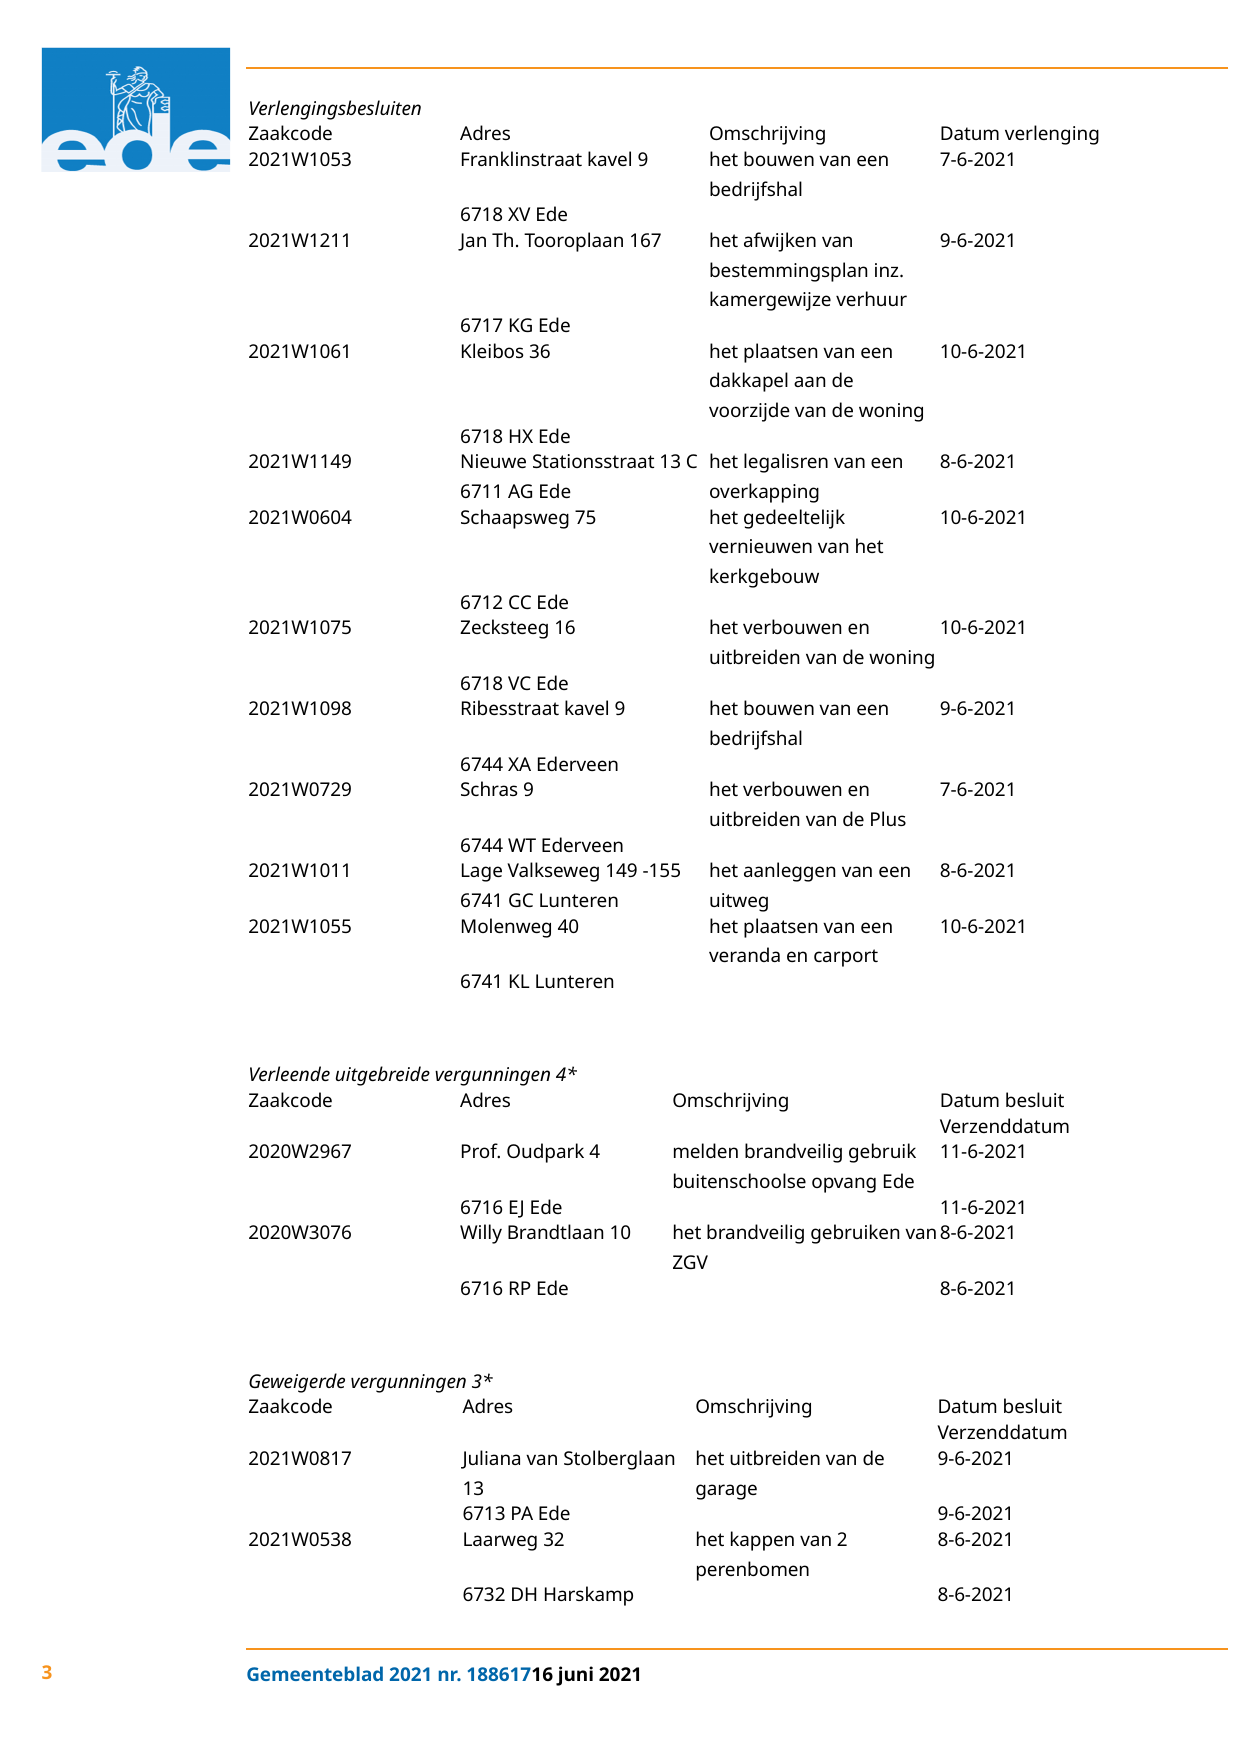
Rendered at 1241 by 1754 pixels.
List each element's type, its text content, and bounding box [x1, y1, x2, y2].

table_cell 10-6-2021 [940, 338, 1152, 423]
table_cell Juliana van Stolberglaan 13 [462, 1445, 695, 1500]
table_cell [248, 1194, 460, 1219]
table_cell Verzenddatum [940, 1113, 1152, 1138]
table_cell 10-6-2021 [940, 615, 1152, 670]
table_cell het bouwen van een bedrijfshal [709, 696, 939, 751]
table_cell [248, 1275, 460, 1301]
text Verleende uitgebreide vergunningen 4* [248, 1061, 1152, 1087]
table_cell het plaatsen van een dakkapel aan de voorzijde van de woning [709, 338, 939, 423]
table_cell het kappen van 2 perenbomen [695, 1526, 937, 1581]
table_cell 6716 RP Ede [460, 1275, 672, 1301]
table_cell 9-6-2021 [940, 228, 1152, 312]
table_cell Willy Brandtlaan 10 [460, 1220, 672, 1275]
table_cell 8-6-2021 [940, 1220, 1152, 1275]
table_header Zaakcode [248, 1394, 462, 1419]
table_cell 6741 KL Lunteren [460, 968, 709, 994]
table_cell 9-6-2021 [940, 696, 1152, 751]
table_cell [672, 1194, 939, 1219]
table_cell 2021W0538 [248, 1526, 462, 1581]
table_cell Zecksteeg 16 [460, 615, 709, 670]
table_cell 8-6-2021 [940, 1275, 1152, 1301]
table_header Adres [460, 1087, 672, 1113]
table_header Zaakcode [248, 121, 460, 146]
table_cell [248, 968, 460, 994]
table_cell 2021W0604 [248, 504, 460, 589]
table_cell het verbouwen en uitbreiden van de woning [709, 615, 939, 670]
table_cell het aanleggen van een uitweg [709, 858, 939, 913]
table_cell Kleibos 36 [460, 338, 709, 423]
table_cell 9-6-2021 [937, 1445, 1152, 1500]
table_cell [248, 423, 460, 449]
table_cell [940, 670, 1152, 696]
table_cell 6718 XV Ede [460, 202, 709, 227]
table_cell het brandveilig gebruiken van ZGV [672, 1220, 939, 1275]
table_cell Schaapsweg 75 [460, 504, 709, 589]
table_cell 8-6-2021 [940, 449, 1152, 504]
table_cell [672, 1113, 939, 1138]
table_header Datum besluit [937, 1394, 1152, 1419]
table_cell 2021W1211 [248, 228, 460, 312]
table_header Datum besluit [940, 1087, 1152, 1113]
table_cell Prof. Oudpark 4 [460, 1139, 672, 1194]
table_cell 8-6-2021 [940, 858, 1152, 913]
table_cell het verbouwen en uitbreiden van de Plus [709, 777, 939, 832]
table_cell [695, 1500, 937, 1526]
table_header Adres [462, 1394, 695, 1419]
table_cell [940, 312, 1152, 338]
table_cell [709, 589, 939, 614]
table_cell [709, 312, 939, 338]
table_cell 6716 EJ Ede [460, 1194, 672, 1219]
table_cell 6717 KG Ede [460, 312, 709, 338]
table_cell Franklinstraat kavel 9 [460, 146, 709, 202]
table_cell 6713 PA Ede [462, 1500, 695, 1526]
table_cell [709, 423, 939, 449]
table_cell 2021W1011 [248, 858, 460, 913]
table_cell 11-6-2021 [940, 1194, 1152, 1219]
table_cell [248, 751, 460, 777]
table_cell Nieuwe Stationsstraat 13 C 6711 AG Ede [460, 449, 709, 504]
table_cell 2021W0729 [248, 777, 460, 832]
table_cell 6718 VC Ede [460, 670, 709, 696]
table_cell [940, 832, 1152, 858]
table_header Zaakcode [248, 1087, 460, 1113]
table_cell 7-6-2021 [940, 777, 1152, 832]
table_cell [940, 202, 1152, 227]
table_cell Lage Valkseweg 149 -155 6741 GC Lunteren [460, 858, 709, 913]
table_cell 2021W0817 [248, 1445, 462, 1500]
table_cell 10-6-2021 [940, 913, 1152, 968]
table_cell het legalisren van een overkapping [709, 449, 939, 504]
table_cell [248, 832, 460, 858]
table_header Omschrijving [695, 1394, 937, 1419]
table_cell 6744 WT Ederveen [460, 832, 709, 858]
table_cell Ribesstraat kavel 9 [460, 696, 709, 751]
table_cell het afwijken van bestemmingsplan inz. kamergewijze verhuur [709, 228, 939, 312]
table_cell [248, 589, 460, 614]
table_cell [248, 670, 460, 696]
table_header Omschrijving [709, 121, 939, 146]
table_cell [460, 1113, 672, 1138]
table_cell [248, 312, 460, 338]
table_cell Verzenddatum [937, 1419, 1152, 1445]
table_cell [248, 1500, 462, 1526]
table_cell [940, 968, 1152, 994]
picture [41, 47, 231, 172]
table_cell Jan Th. Tooroplaan 167 [460, 228, 709, 312]
table_cell het uitbreiden van de garage [695, 1445, 937, 1500]
table_cell [248, 1419, 462, 1445]
table_cell [709, 202, 939, 227]
table_cell [462, 1419, 695, 1445]
table_cell 2021W1075 [248, 615, 460, 670]
table_cell 2020W3076 [248, 1220, 460, 1275]
table_header Omschrijving [672, 1087, 939, 1113]
table_cell 6732 DH Harskamp [462, 1581, 695, 1607]
table_cell [940, 751, 1152, 777]
table_cell [709, 751, 939, 777]
table_cell 2021W1053 [248, 146, 460, 202]
table_cell melden brandveilig gebruik buitenschoolse opvang Ede [672, 1139, 939, 1194]
table_cell 6744 XA Ederveen [460, 751, 709, 777]
table_cell [672, 1275, 939, 1301]
table_cell het bouwen van een bedrijfshal [709, 146, 939, 202]
table_cell [709, 968, 939, 994]
table_cell 6718 HX Ede [460, 423, 709, 449]
table_cell 2021W1149 [248, 449, 460, 504]
table_cell 6712 CC Ede [460, 589, 709, 614]
table_cell [709, 670, 939, 696]
table_cell [248, 202, 460, 227]
table_cell het plaatsen van een veranda en carport [709, 913, 939, 968]
table_cell 9-6-2021 [937, 1500, 1152, 1526]
table_cell Laarweg 32 [462, 1526, 695, 1581]
table_cell 8-6-2021 [937, 1581, 1152, 1607]
table_cell 7-6-2021 [940, 146, 1152, 202]
table_cell [940, 589, 1152, 614]
text Verlengingsbesluiten [248, 95, 1152, 121]
table_cell 11-6-2021 [940, 1139, 1152, 1194]
table_cell Molenweg 40 [460, 913, 709, 968]
table_cell [695, 1581, 937, 1607]
table_cell 8-6-2021 [937, 1526, 1152, 1581]
table_cell 2021W1061 [248, 338, 460, 423]
table_cell 2020W2967 [248, 1139, 460, 1194]
text Geweigerde vergunningen 3* [248, 1368, 1152, 1393]
table_cell [940, 423, 1152, 449]
table_cell het gedeeltelijk vernieuwen van het kerkgebouw [709, 504, 939, 589]
table_cell Schras 9 [460, 777, 709, 832]
table_cell [695, 1419, 937, 1445]
table_cell 2021W1055 [248, 913, 460, 968]
table_cell [248, 1113, 460, 1138]
table_header Datum verlenging [940, 121, 1152, 146]
table_cell 10-6-2021 [940, 504, 1152, 589]
table_cell 2021W1098 [248, 696, 460, 751]
table_header Adres [460, 121, 709, 146]
table_cell [709, 832, 939, 858]
table_cell [248, 1581, 462, 1607]
